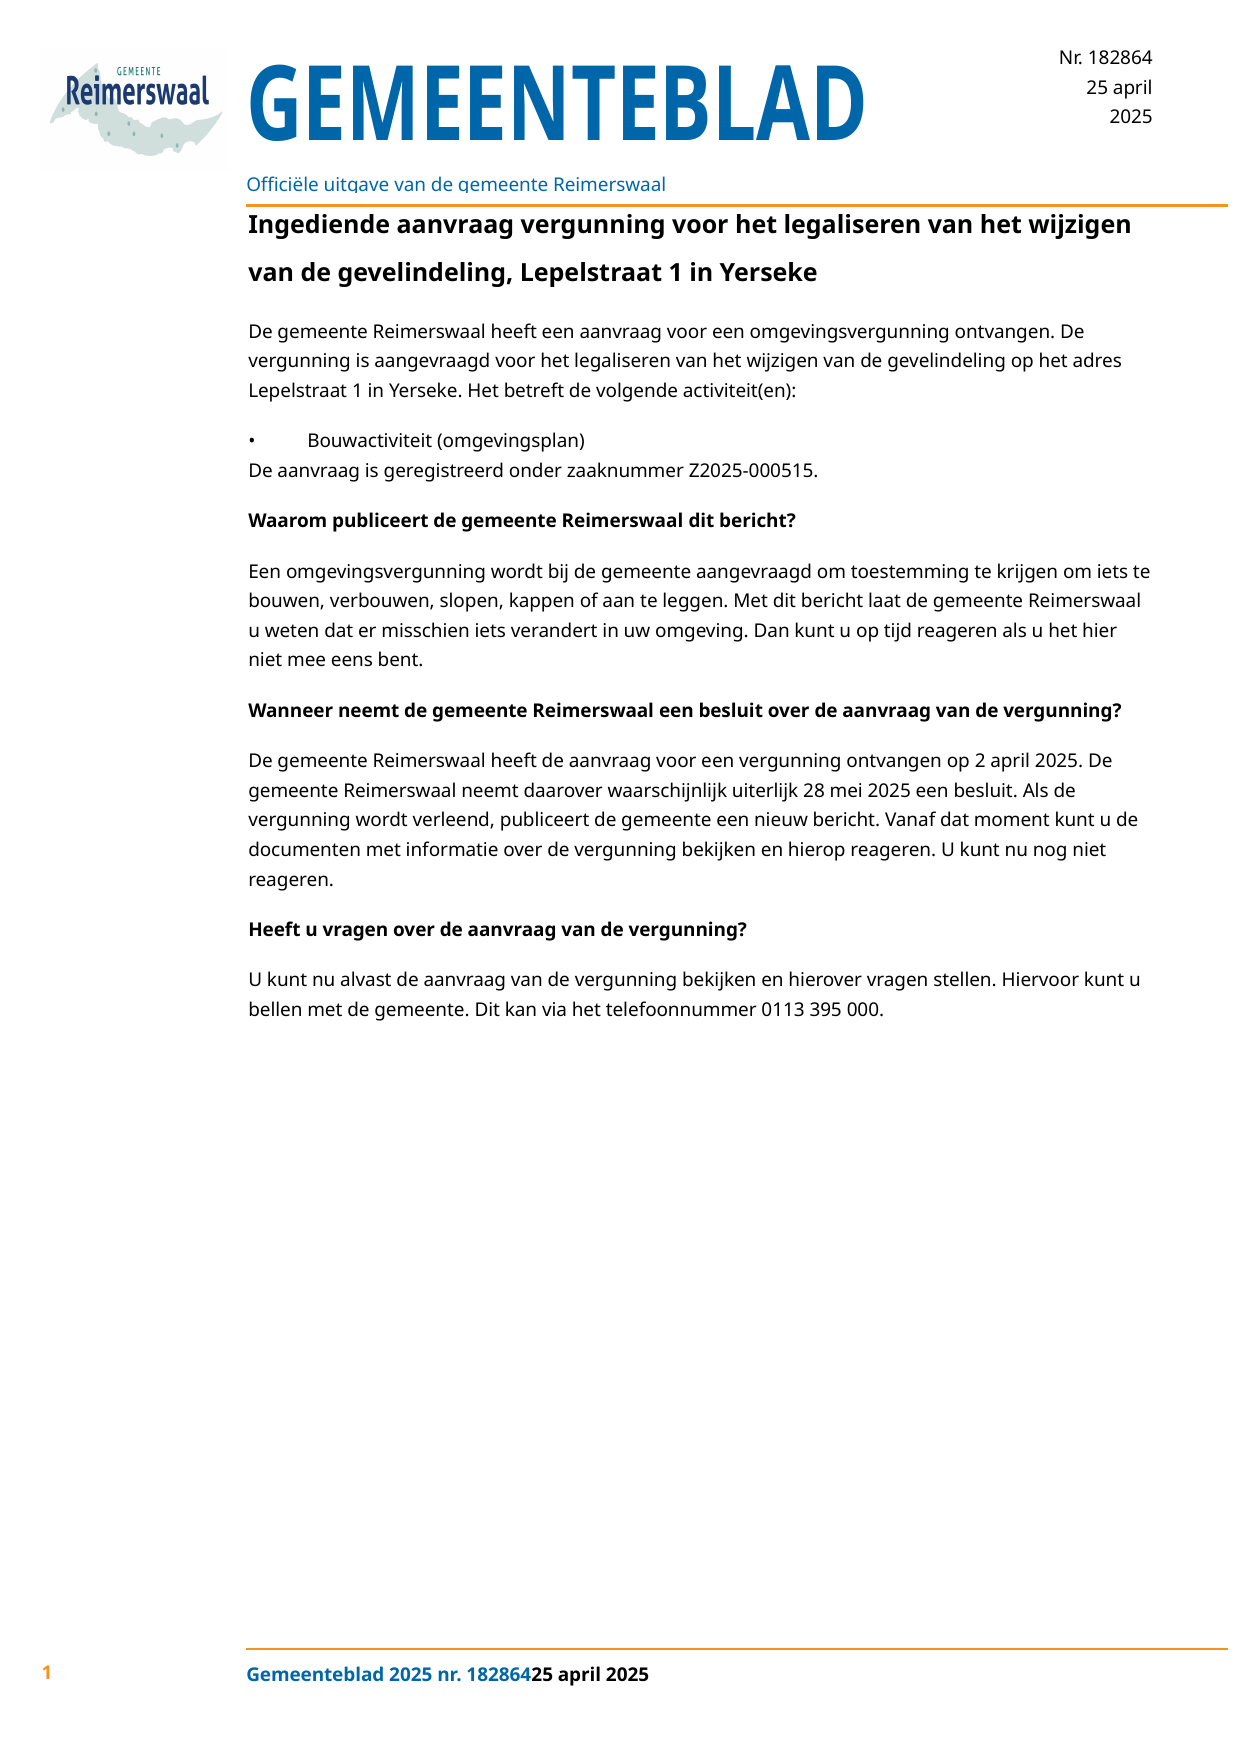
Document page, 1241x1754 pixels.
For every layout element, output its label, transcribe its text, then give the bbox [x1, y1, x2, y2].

picture [41, 47, 231, 172]
text De gemeente Reimerswaal heeft de aanvraag voor een vergunning ontvangen op 2 april 2025. De gemeente Reimerswaal neemt daarover waarschijnlijk uiterlijk 28 mei 2025 een besluit. Als de vergunning wordt verleend, publiceert de gemeente een nieuw bericht. Vanaf dat moment kunt u de documenten met informatie over de vergunning bekijken en hierop reageren. U kunt nu nog niet reageren. [248, 747, 1152, 892]
text Heeft u vragen over de aanvraag van de vergunning? [248, 916, 1152, 942]
text U kunt nu alvast de aanvraag van de vergunning bekijken en hierover vragen stellen. Hiervoor kunt u bellen met de gemeente. Dit kan via het telefoonnummer 0113 395 000. [248, 967, 1152, 1022]
text Waarom publiceert de gemeente Reimerswaal dit bericht? [248, 507, 1152, 533]
text De gemeente Reimerswaal heeft een aanvraag voor een omgevingsvergunning ontvangen. De vergunning is aangevraagd voor het legaliseren van het wijzigen van de gevelindeling op het adres Lepelstraat 1 in Yerseke. Het betreft de volgende activiteit(en): [248, 318, 1152, 403]
text Een omgevingsvergunning wordt bij de gemeente aangevraagd om toestemming te krijgen om iets te bouwen, verbouwen, slopen, kappen of aan te leggen. Met dit bericht laat de gemeente Reimerswaal u weten dat er misschien iets verandert in uw omgeving. Dan kunt u op tijd reageren als u het hier niet mee eens bent. [248, 558, 1152, 672]
text De aanvraag is geregistreerd onder zaaknummer Z2025-000515. [248, 457, 1152, 483]
list Bouwactiviteit (omgevingsplan) [248, 427, 1152, 453]
text Ingediende aanvraag vergunning voor het legaliseren van het wijzigen van de gevelindeling, Lepelstraat 1 in Yerseke [248, 207, 1152, 288]
text Wanneer neemt de gemeente Reimerswaal een besluit over de aanvraag van de vergunning? [248, 697, 1152, 723]
